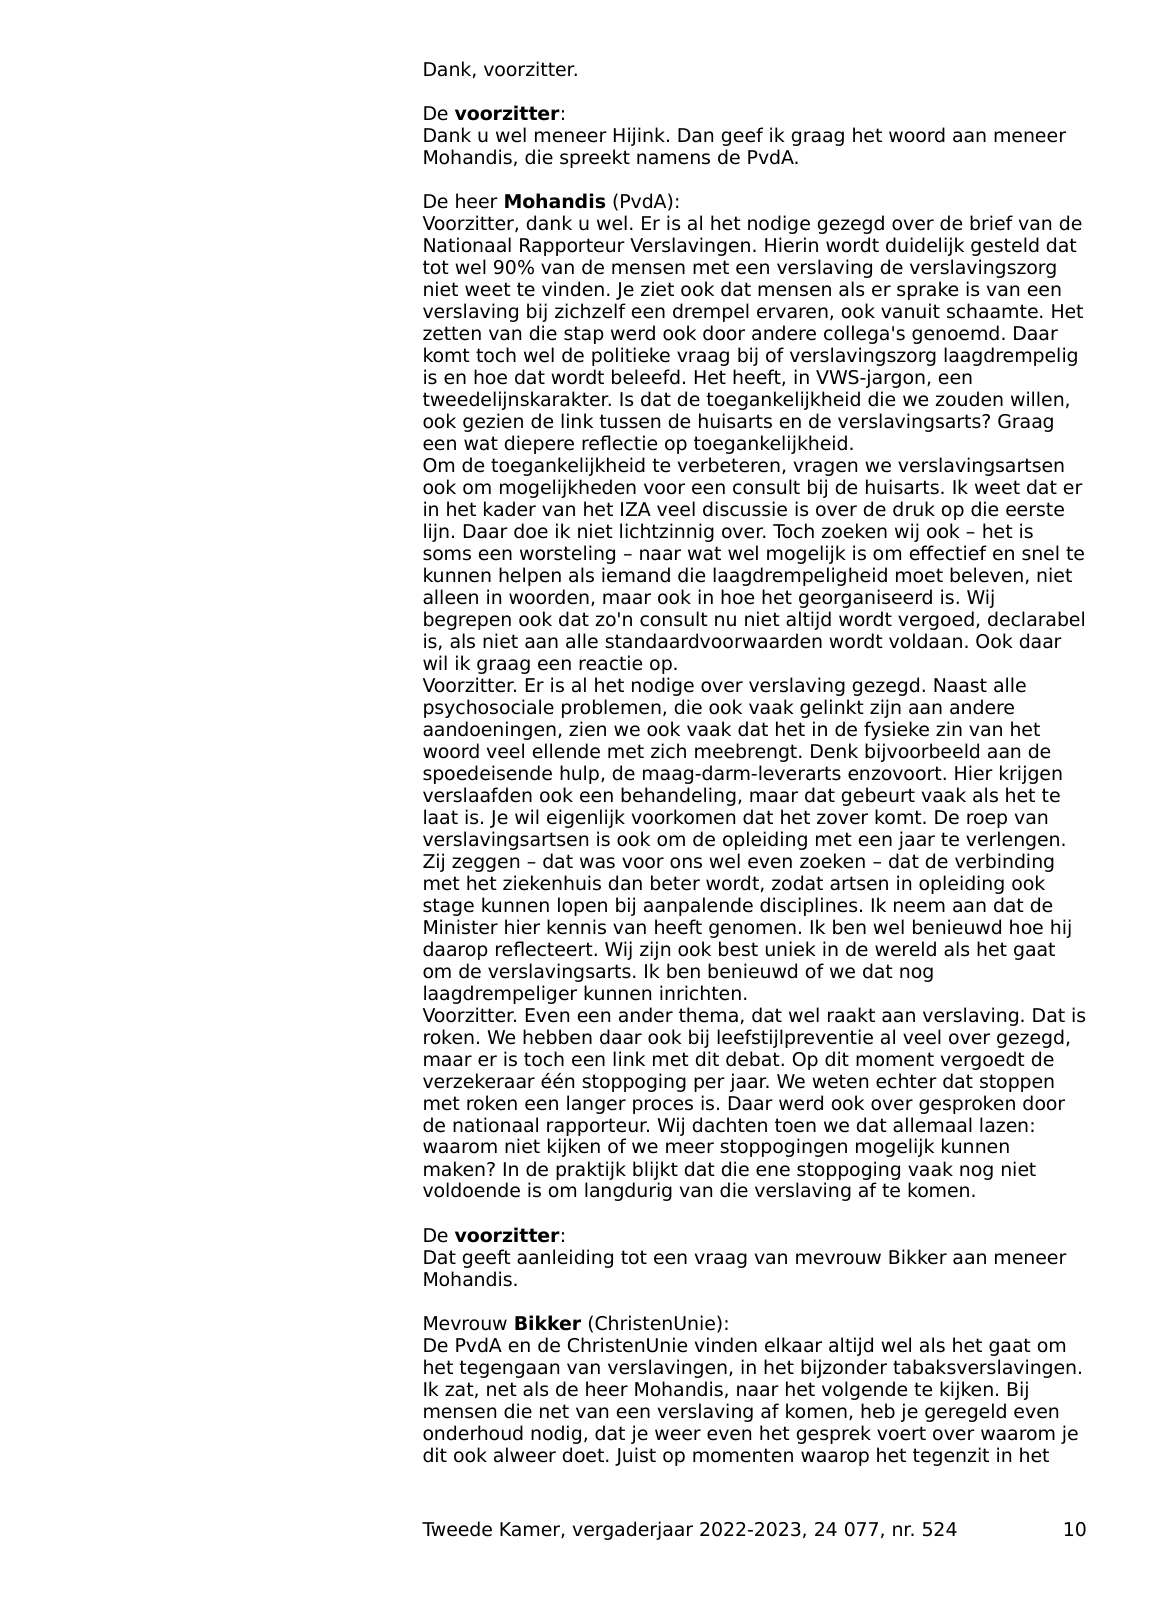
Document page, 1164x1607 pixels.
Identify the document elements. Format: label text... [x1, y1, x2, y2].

text Om de toegankelijkheid te verbeteren, vragen we verslavingsartsen ook om mogelijkheden voor een consult bij de huisarts. Ik weet dat er in het kader van het IZA veel discussie is over de druk op die eerste lijn. Daar doe ik niet lichtzinnig over. Toch zoeken wij ook – het is soms een worsteling – naar wat wel mogelijk is om effectief en snel te kunnen helpen als iemand die laagdrempeligheid moet beleven, niet alleen in woorden, maar ook in hoe het georganiseerd is. Wij begrepen ook dat zo'n consult nu niet altijd wordt vergoed, declarabel is, als niet aan alle standaardvoorwaarden wordt voldaan. Ook daar wil ik graag een reactie op. [422, 455, 1087, 675]
text Mevrouw Bikker (ChristenUnie): [422, 1313, 1087, 1335]
text Dank u wel meneer Hijink. Dan geef ik graag het woord aan meneer Mohandis, die spreekt namens de PvdA. [422, 125, 1087, 169]
text Voorzitter. Er is al het nodige over verslaving gezegd. Naast alle psychosociale problemen, die ook vaak gelinkt zijn aan andere aandoeningen, zien we ook vaak dat het in de fysieke zin van het woord veel ellende met zich meebrengt. Denk bijvoorbeeld aan de spoedeisende hulp, de maag-darm-leverarts enzovoort. Hier krijgen verslaafden ook een behandeling, maar dat gebeurt vaak als het te laat is. Je wil eigenlijk voorkomen dat het zover komt. De roep van verslavingsartsen is ook om de opleiding met een jaar te verlengen. Zij zeggen – dat was voor ons wel even zoeken – dat de verbinding met het ziekenhuis dan beter wordt, zodat artsen in opleiding ook stage kunnen lopen bij aanpalende disciplines. Ik neem aan dat de Minister hier kennis van heeft genomen. Ik ben wel benieuwd hoe hij daarop reflecteert. Wij zijn ook best uniek in de wereld als het gaat om de verslavingsarts. Ik ben benieuwd of we dat nog laagdrempeliger kunnen inrichten. [422, 675, 1087, 1004]
text De voorzitter: [422, 1224, 1087, 1247]
text Dank, voorzitter. [422, 59, 1087, 81]
text De heer Mohandis (PvdA): [422, 191, 1087, 213]
text Dat geeft aanleiding tot een vraag van mevrouw Bikker aan meneer Mohandis. [422, 1247, 1087, 1291]
text Voorzitter. Even een ander thema, dat wel raakt aan verslaving. Dat is roken. We hebben daar ook bij leefstijlpreventie al veel over gezegd, maar er is toch een link met dit debat. Op dit moment vergoedt de verzekeraar één stoppoging per jaar. We weten echter dat stoppen met roken een langer proces is. Daar werd ook over gesproken door de nationaal rapporteur. Wij dachten toen we dat allemaal lazen: waarom niet kijken of we meer stoppogingen mogelijk kunnen maken? In de praktijk blijkt dat die ene stoppoging vaak nog niet voldoende is om langdurig van die verslaving af te komen. [422, 1004, 1087, 1202]
text De PvdA en de ChristenUnie vinden elkaar altijd wel als het gaat om het tegengaan van verslavingen, in het bijzonder tabaksverslavingen. Ik zat, net als de heer Mohandis, naar het volgende te kijken. Bij mensen die net van een verslaving af komen, heb je geregeld even onderhoud nodig, dat je weer even het gesprek voert over waarom je dit ook alweer doet. Juist op momenten waarop het tegenzit in het [422, 1335, 1087, 1467]
text Voorzitter, dank u wel. Er is al het nodige gezegd over de brief van de Nationaal Rapporteur Verslavingen. Hierin wordt duidelijk gesteld dat tot wel 90% van de mensen met een verslaving de verslavingszorg niet weet te vinden. Je ziet ook dat mensen als er sprake is van een verslaving bij zichzelf een drempel ervaren, ook vanuit schaamte. Het zetten van die stap werd ook door andere collega's genoemd. Daar komt toch wel de politieke vraag bij of verslavingszorg laagdrempelig is en hoe dat wordt beleefd. Het heeft, in VWS-jargon, een tweedelijnskarakter. Is dat de toegankelijkheid die we zouden willen, ook gezien de link tussen de huisarts en de verslavingsarts? Graag een wat diepere reflectie op toegankelijkheid. [422, 213, 1087, 455]
text De voorzitter: [422, 103, 1087, 125]
